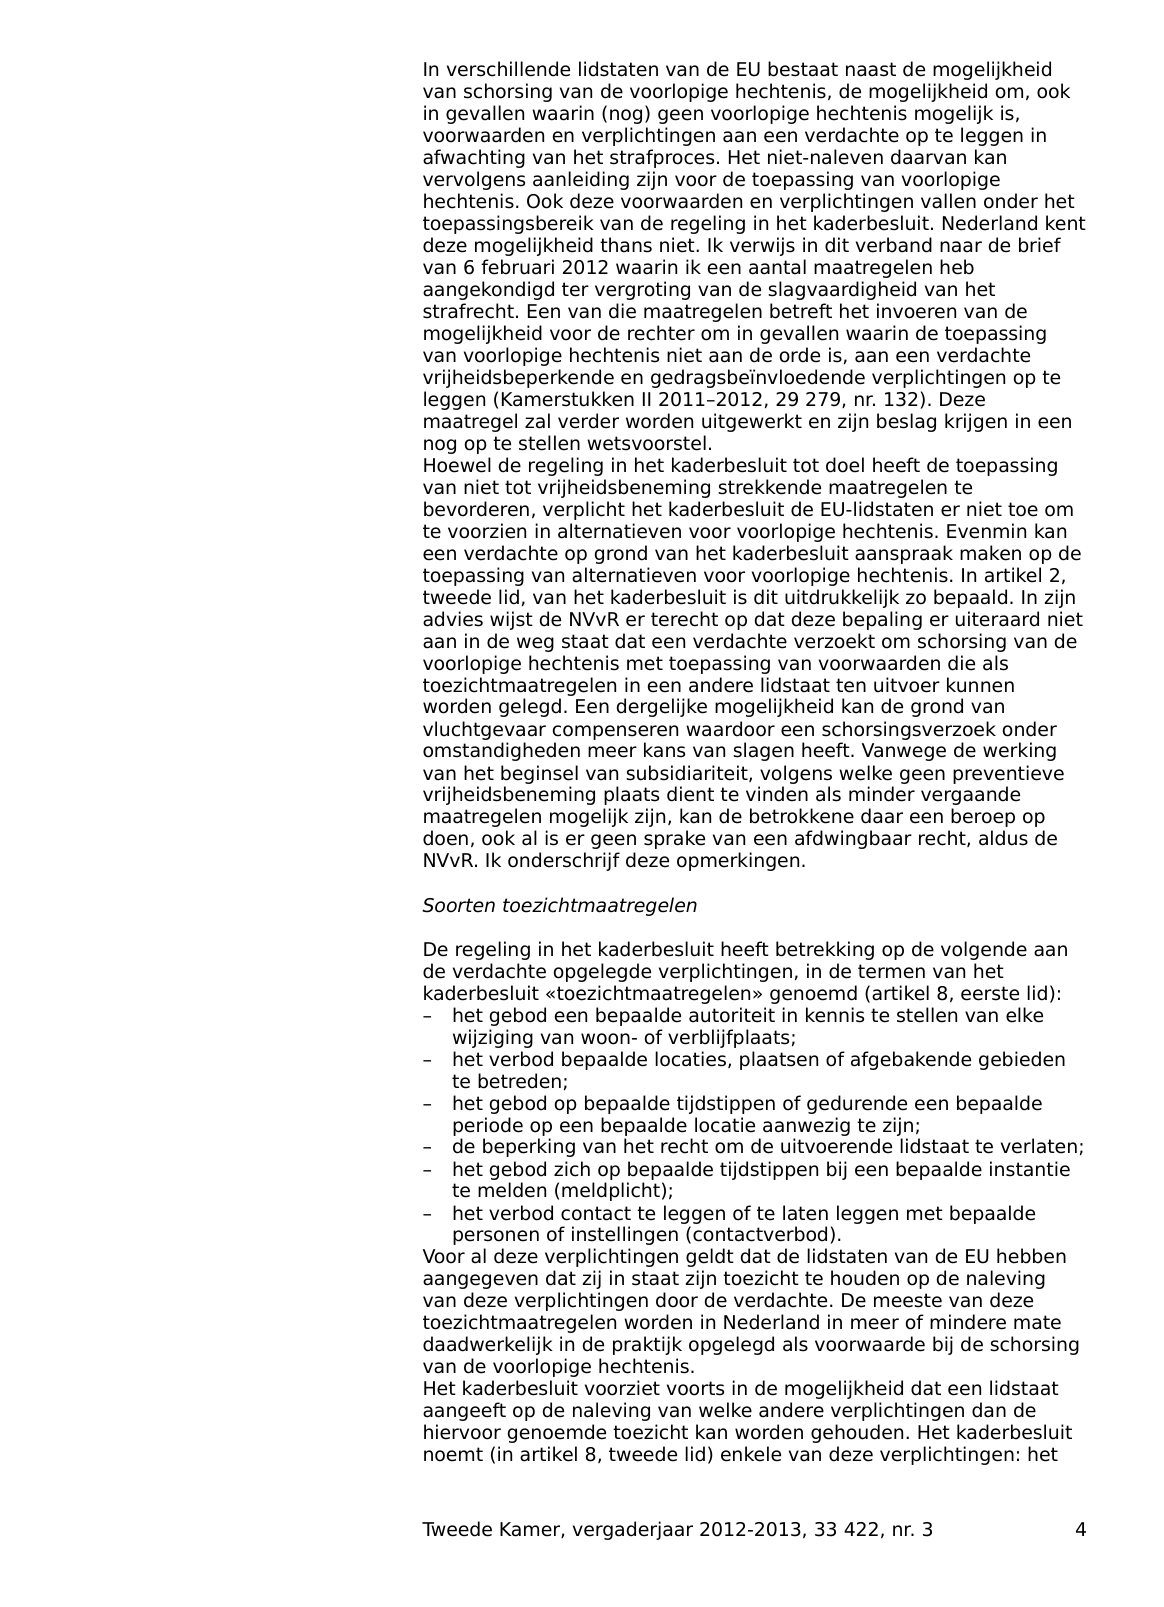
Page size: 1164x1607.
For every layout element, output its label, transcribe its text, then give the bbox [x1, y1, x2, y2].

text – het verbod bepaalde locaties, plaatsen of afgebakende gebieden te betreden; [422, 1048, 1087, 1092]
text Voor al deze verplichtingen geldt dat de lidstaten van de EU hebben aangegeven dat zij in staat zijn toezicht te houden op de naleving van deze verplichtingen door de verdachte. De meeste van deze toezichtmaatregelen worden in Nederland in meer of mindere mate daadwerkelijk in de praktijk opgelegd als voorwaarde bij de schorsing van de voorlopige hechtenis. [422, 1246, 1087, 1378]
text De regeling in het kaderbesluit heeft betrekking op de volgende aan de verdachte opgelegde verplichtingen, in de termen van het kaderbesluit «toezichtmaatregelen» genoemd (artikel 8, eerste lid): [422, 939, 1087, 1004]
subtitle Soorten toezichtmaatregelen [422, 894, 1087, 916]
text Het kaderbesluit voorziet voorts in de mogelijkheid dat een lidstaat aangeeft op de naleving van welke andere verplichtingen dan de hiervoor genoemde toezicht kan worden gehouden. Het kaderbesluit noemt (in artikel 8, tweede lid) enkele van deze verplichtingen: het [422, 1378, 1087, 1466]
text – de beperking van het recht om de uitvoerende lidstaat te verlaten; [422, 1136, 1087, 1158]
text – het gebod zich op bepaalde tijdstippen bij een bepaalde instantie te melden (meldplicht); [422, 1158, 1087, 1202]
text – het verbod contact te leggen of te laten leggen met bepaalde personen of instellingen (contactverbod). [422, 1202, 1087, 1246]
text Hoewel de regeling in het kaderbesluit tot doel heeft de toepassing van niet tot vrijheidsbeneming strekkende maatregelen te bevorderen, verplicht het kaderbesluit de EU-lidstaten er niet toe om te voorzien in alternatieven voor voorlopige hechtenis. Evenmin kan een verdachte op grond van het kaderbesluit aanspraak maken op de toepassing van alternatieven voor voorlopige hechtenis. In artikel 2, tweede lid, van het kaderbesluit is dit uitdrukkelijk zo bepaald. In zijn advies wijst de NVvR er terecht op dat deze bepaling er uiteraard niet aan in de weg staat dat een verdachte verzoekt om schorsing van de voorlopige hechtenis met toepassing van voorwaarden die als toezichtmaatregelen in een andere lidstaat ten uitvoer kunnen worden gelegd. Een dergelijke mogelijkheid kan de grond van vluchtgevaar compenseren waardoor een schorsingsverzoek onder omstandigheden meer kans van slagen heeft. Vanwege de werking van het beginsel van subsidiariteit, volgens welke geen preventieve vrijheidsbeneming plaats dient te vinden als minder vergaande maatregelen mogelijk zijn, kan de betrokkene daar een beroep op doen, ook al is er geen sprake van een afdwingbaar recht, aldus de NVvR. Ik onderschrijf deze opmerkingen. [422, 455, 1087, 872]
text – het gebod een bepaalde autoriteit in kennis te stellen van elke wijziging van woon- of verblijfplaats; [422, 1004, 1087, 1048]
text In verschillende lidstaten van de EU bestaat naast de mogelijkheid van schorsing van de voorlopige hechtenis, de mogelijkheid om, ook in gevallen waarin (nog) geen voorlopige hechtenis mogelijk is, voorwaarden en verplichtingen aan een verdachte op te leggen in afwachting van het strafproces. Het niet-naleven daarvan kan vervolgens aanleiding zijn voor de toepassing van voorlopige hechtenis. Ook deze voorwaarden en verplichtingen vallen onder het toepassingsbereik van de regeling in het kaderbesluit. Nederland kent deze mogelijkheid thans niet. Ik verwijs in dit verband naar de brief van 6 februari 2012 waarin ik een aantal maatregelen heb aangekondigd ter vergroting van de slagvaardigheid van het strafrecht. Een van die maatregelen betreft het invoeren van de mogelijkheid voor de rechter om in gevallen waarin de toepassing van voorlopige hechtenis niet aan de orde is, aan een verdachte vrijheidsbeperkende en gedragsbeïnvloedende verplichtingen op te leggen (Kamerstukken II 2011–2012, 29 279, nr. 132). Deze maatregel zal verder worden uitgewerkt en zijn beslag krijgen in een nog op te stellen wetsvoorstel. [422, 59, 1087, 455]
text – het gebod op bepaalde tijdstippen of gedurende een bepaalde periode op een bepaalde locatie aanwezig te zijn; [422, 1092, 1087, 1136]
